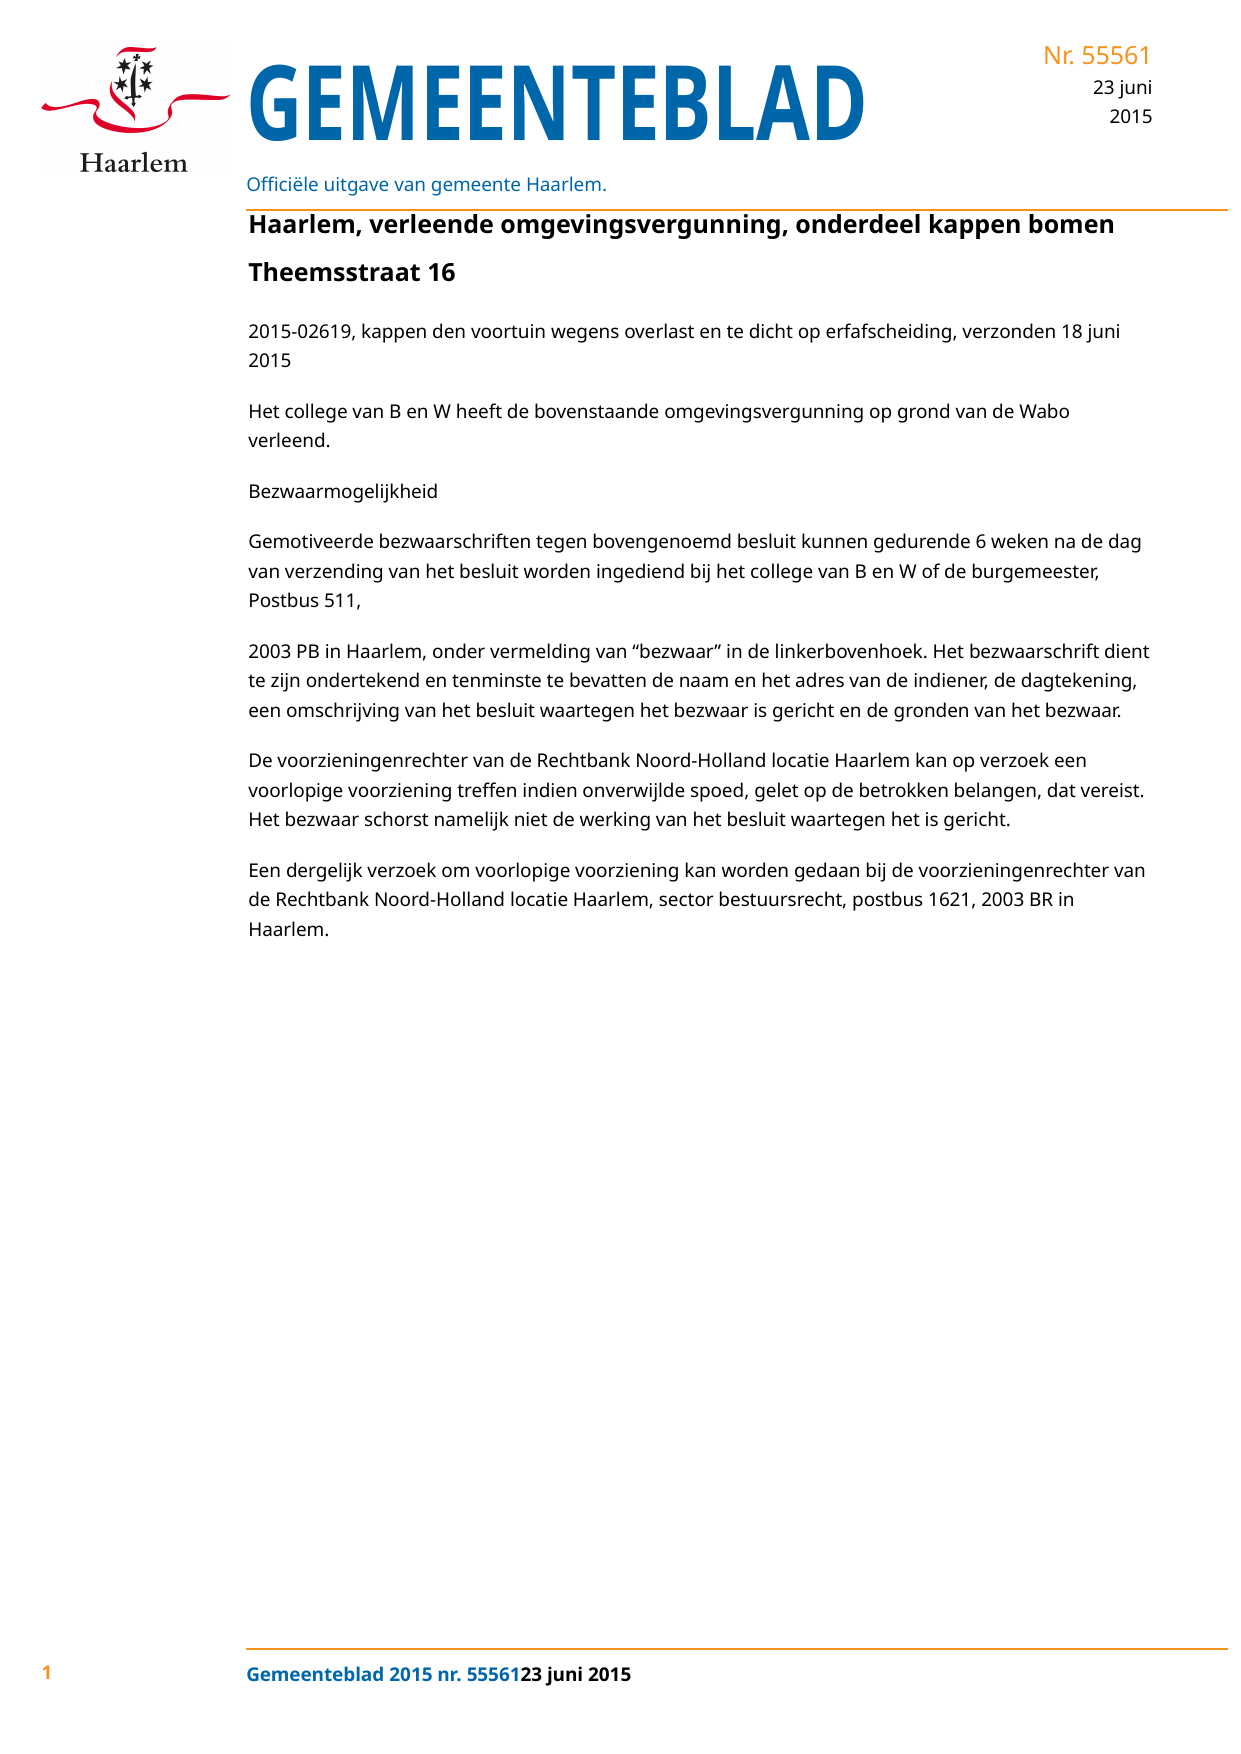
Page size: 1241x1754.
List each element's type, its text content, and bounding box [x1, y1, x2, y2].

text Een dergelijk verzoek om voorlopige voorziening kan worden gedaan bij de voorzieningenrechter van de Rechtbank Noord-Holland locatie Haarlem, sector bestuursrecht, postbus 1621, 2003 BR in Haarlem. [248, 857, 1152, 942]
picture [41, 47, 231, 172]
text Het college van B en W heeft de bovenstaande omgevingsvergunning op grond van de Wabo verleend. [248, 398, 1152, 453]
text De voorzieningenrechter van de Rechtbank Noord-Holland locatie Haarlem kan op verzoek een voorlopige voorziening treffen indien onverwijlde spoed, gelet op de betrokken belangen, dat vereist. Het bezwaar schorst namelijk niet de werking van het besluit waartegen het is gericht. [248, 747, 1152, 832]
text Bezwaarmogelijkheid [248, 478, 1152, 504]
text Gemotiveerde bezwaarschriften tegen bovengenoemd besluit kunnen gedurende 6 weken na de dag van verzending van het besluit worden ingediend bij het college van B en W of de burgemeester, Postbus 511, [248, 528, 1152, 613]
text 2015-02619, kappen den voortuin wegens overlast en te dicht op erfafscheiding, verzonden 18 juni 2015 [248, 318, 1152, 373]
text Haarlem, verleende omgevingsvergunning, onderdeel kappen bomen Theemsstraat 16 [248, 211, 1152, 288]
text 2003 PB in Haarlem, onder vermelding van “bezwaar” in de linkerbovenhoek. Het bezwaarschrift dient te zijn ondertekend en tenminste te bevatten de naam en het adres van de indiener, de dagtekening, een omschrijving van het besluit waartegen het bezwaar is gericht en de gronden van het bezwaar. [248, 638, 1152, 723]
